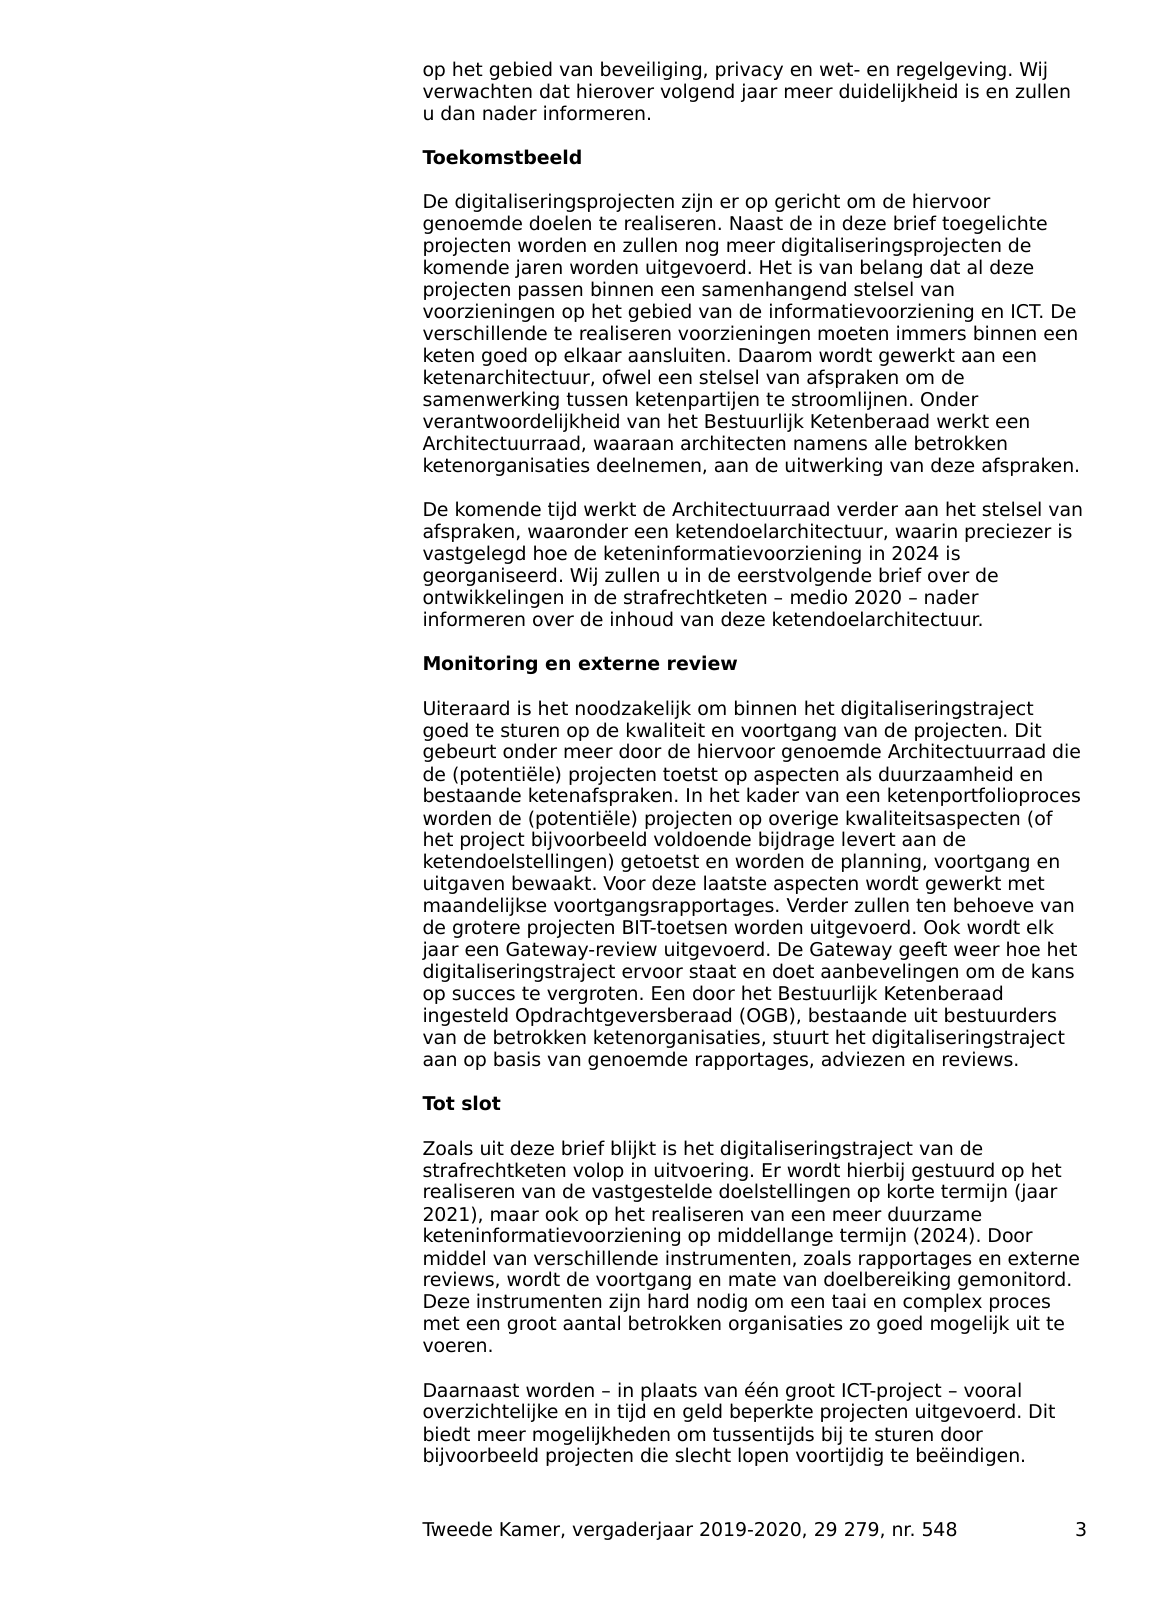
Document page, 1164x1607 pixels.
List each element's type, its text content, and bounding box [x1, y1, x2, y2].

subtitle Toekomstbeeld [422, 147, 1087, 169]
subtitle Tot slot [422, 1093, 1087, 1115]
text De digitaliseringsprojecten zijn er op gericht om de hiervoor genoemde doelen te realiseren. Naast de in deze brief toegelichte projecten worden en zullen nog meer digitaliseringsprojecten de komende jaren worden uitgevoerd. Het is van belang dat al deze projecten passen binnen een samenhangend stelsel van voorzieningen op het gebied van de informatievoorziening en ICT. De verschillende te realiseren voorzieningen moeten immers binnen een keten goed op elkaar aansluiten. Daarom wordt gewerkt aan een ketenarchitectuur, ofwel een stelsel van afspraken om de samenwerking tussen ketenpartijen te stroomlijnen. Onder verantwoordelijkheid van het Bestuurlijk Ketenberaad werkt een Architectuurraad, waaraan architecten namens alle betrokken ketenorganisaties deelnemen, aan de uitwerking van deze afspraken. [422, 191, 1087, 477]
text Zoals uit deze brief blijkt is het digitaliseringstraject van de strafrechtketen volop in uitvoering. Er wordt hierbij gestuurd op het realiseren van de vastgestelde doelstellingen op korte termijn (jaar 2021), maar ook op het realiseren van een meer duurzame keteninformatievoorziening op middellange termijn (2024). Door middel van verschillende instrumenten, zoals rapportages en externe reviews, wordt de voortgang en mate van doelbereiking gemonitord. Deze instrumenten zijn hard nodig om een taai en complex proces met een groot aantal betrokken organisaties zo goed mogelijk uit te voeren. [422, 1137, 1087, 1357]
text Uiteraard is het noodzakelijk om binnen het digitaliseringstraject goed te sturen op de kwaliteit en voortgang van de projecten. Dit gebeurt onder meer door de hiervoor genoemde Architectuurraad die de (potentiële) projecten toetst op aspecten als duurzaamheid en bestaande ketenafspraken. In het kader van een ketenportfolioproces worden de (potentiële) projecten op overige kwaliteitsaspecten (of het project bijvoorbeeld voldoende bijdrage levert aan de ketendoelstellingen) getoetst en worden de planning, voortgang en uitgaven bewaakt. Voor deze laatste aspecten wordt gewerkt met maandelijkse voortgangsrapportages. Verder zullen ten behoeve van de grotere projecten BIT-toetsen worden uitgevoerd. Ook wordt elk jaar een Gateway-review uitgevoerd. De Gateway geeft weer hoe het digitaliseringstraject ervoor staat en doet aanbevelingen om de kans op succes te vergroten. Een door het Bestuurlijk Ketenberaad ingesteld Opdrachtgeversberaad (OGB), bestaande uit bestuurders van de betrokken ketenorganisaties, stuurt het digitaliseringstraject aan op basis van genoemde rapportages, adviezen en reviews. [422, 697, 1087, 1071]
text Daarnaast worden – in plaats van één groot ICT-project – vooral overzichtelijke en in tijd en geld beperkte projecten uitgevoerd. Dit biedt meer mogelijkheden om tussentijds bij te sturen door bijvoorbeeld projecten die slecht lopen voortijdig te beëindigen. [422, 1379, 1087, 1467]
text op het gebied van beveiliging, privacy en wet- en regelgeving. Wij verwachten dat hierover volgend jaar meer duidelijkheid is en zullen u dan nader informeren. [422, 59, 1087, 125]
text De komende tijd werkt de Architectuurraad verder aan het stelsel van afspraken, waaronder een ketendoelarchitectuur, waarin preciezer is vastgelegd hoe de keteninformatievoorziening in 2024 is georganiseerd. Wij zullen u in de eerstvolgende brief over de ontwikkelingen in de strafrechtketen – medio 2020 – nader informeren over de inhoud van deze ketendoelarchitectuur. [422, 499, 1087, 631]
subtitle Monitoring en externe review [422, 653, 1087, 675]
